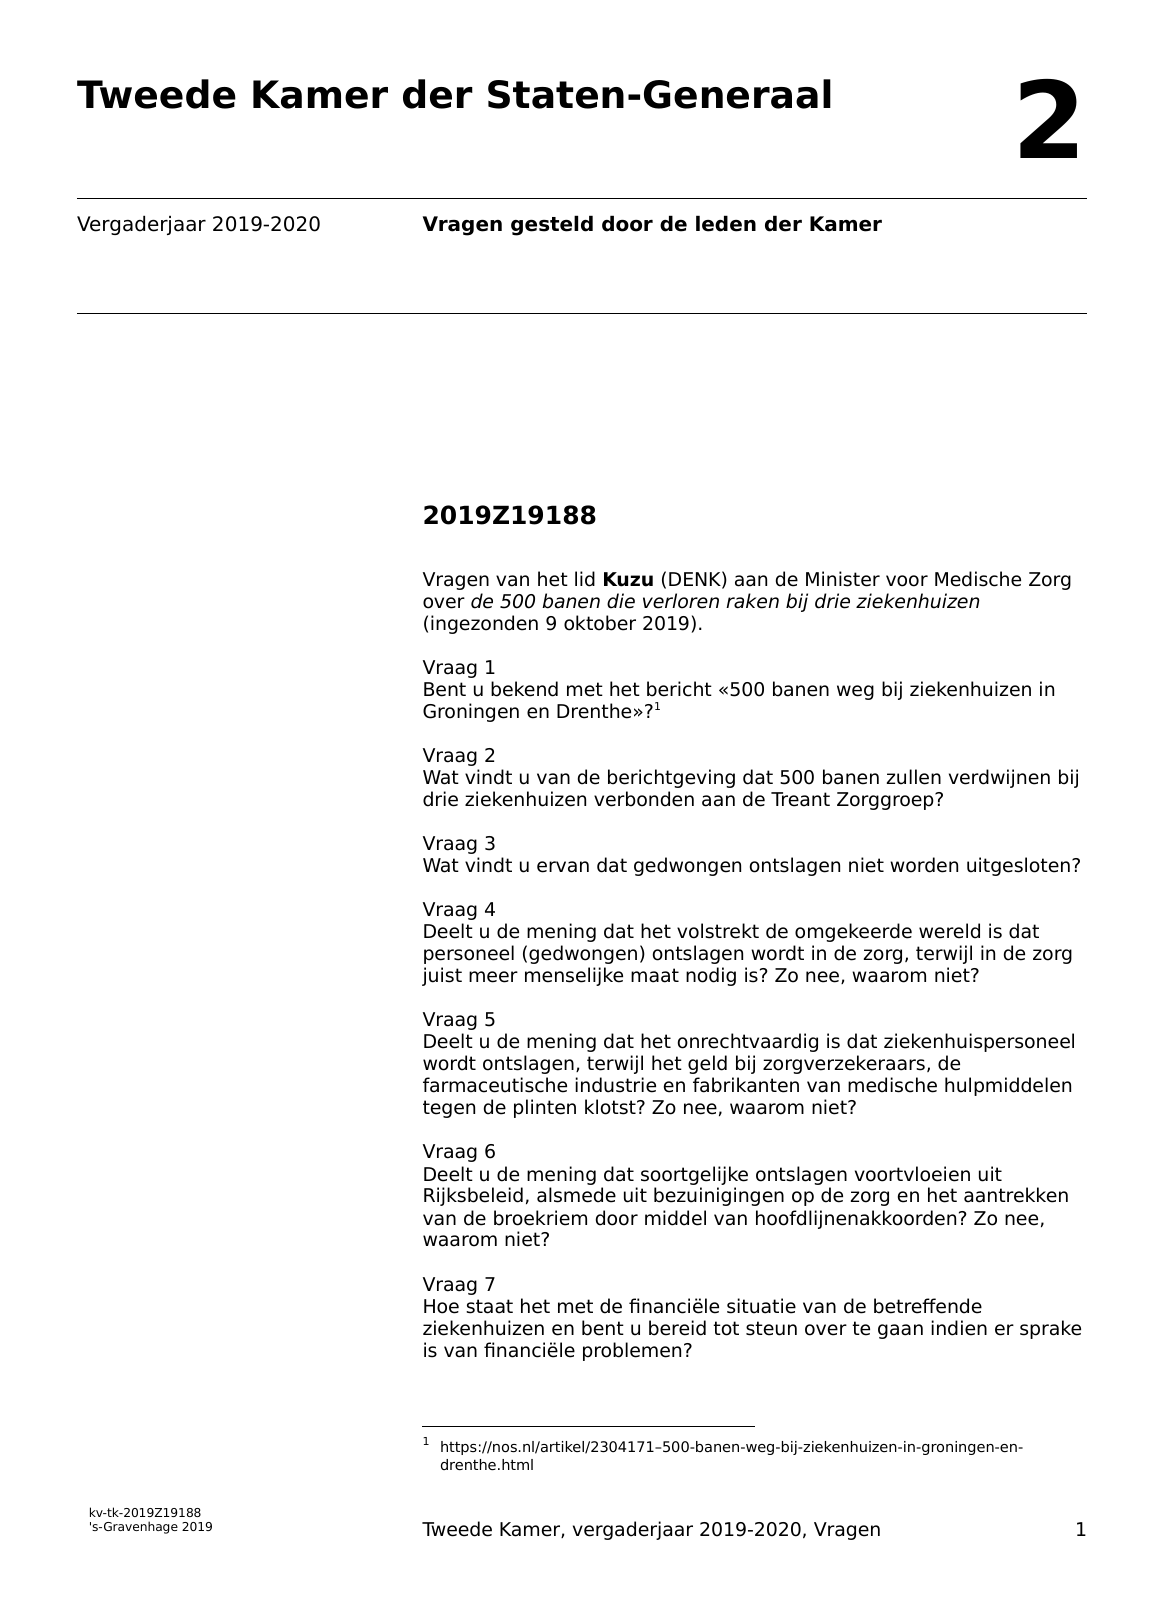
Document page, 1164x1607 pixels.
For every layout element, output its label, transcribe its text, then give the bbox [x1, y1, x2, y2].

text Bent u bekend met het bericht «500 banen weg bij ziekenhuizen in Groningen en Drenthe»? [422, 679, 1087, 723]
text Wat vindt u ervan dat gedwongen ontslagen niet worden uitgesloten? [422, 855, 1087, 877]
text Deelt u de mening dat het volstrekt de omgekeerde wereld is dat personeel (gedwongen) ontslagen wordt in de zorg, terwijl in de zorg juist meer menselijke maat nodig is? Zo nee, waarom niet? [422, 921, 1087, 987]
text Deelt u de mening dat het onrechtvaardig is dat ziekenhuispersoneel wordt ontslagen, terwijl het geld bij zorgverzekeraars, de farmaceutische industrie en fabrikanten van medische hulpmiddelen tegen de plinten klotst? Zo nee, waarom niet? [422, 1031, 1087, 1119]
text 's-Gravenhage 2019 [88, 1520, 323, 1534]
text Vraag 5 [422, 1009, 1087, 1031]
table_header 2 [886, 59, 1087, 198]
text Vragen van het lid Kuzu (DENK) aan de Minister voor Medische Zorg over de 500 banen die verloren raken bij drie ziekenhuizen (ingezonden 9 oktober 2019). [422, 569, 1087, 635]
text Wat vindt u van de berichtgeving dat 500 banen zullen verdwijnen bij drie ziekenhuizen verbonden aan de Treant Zorggroep? [422, 767, 1087, 811]
table_cell Vragen gesteld door de leden der Kamer [422, 199, 1087, 313]
text Vraag 3 [422, 833, 1087, 855]
text kv-tk-2019Z19188 [88, 1506, 323, 1520]
text 2019Z19188 [422, 501, 1087, 531]
text Vraag 6 [422, 1141, 1087, 1163]
text https://nos.nl/artikel/2304171–500-banen-weg-bij-ziekenhuizen-in-groningen-en-drenthe.html [422, 1435, 1087, 1474]
table_cell Vergaderjaar 2019-2020 [77, 199, 422, 313]
text Vraag 4 [422, 899, 1087, 921]
text Hoe staat het met de financiële situatie van de betreffende ziekenhuizen en bent u bereid tot steun over te gaan indien er sprake is van financiële problemen? [422, 1296, 1087, 1361]
text Vraag 1 [422, 657, 1087, 679]
text Vraag 7 [422, 1273, 1087, 1296]
text Vraag 2 [422, 745, 1087, 767]
table_header Tweede Kamer der Staten-Generaal [77, 59, 886, 198]
text Deelt u de mening dat soortgelijke ontslagen voortvloeien uit Rijksbeleid, alsmede uit bezuinigingen op de zorg en het aantrekken van de broekriem door middel van hoofdlijnenakkoorden? Zo nee, waarom niet? [422, 1163, 1087, 1251]
